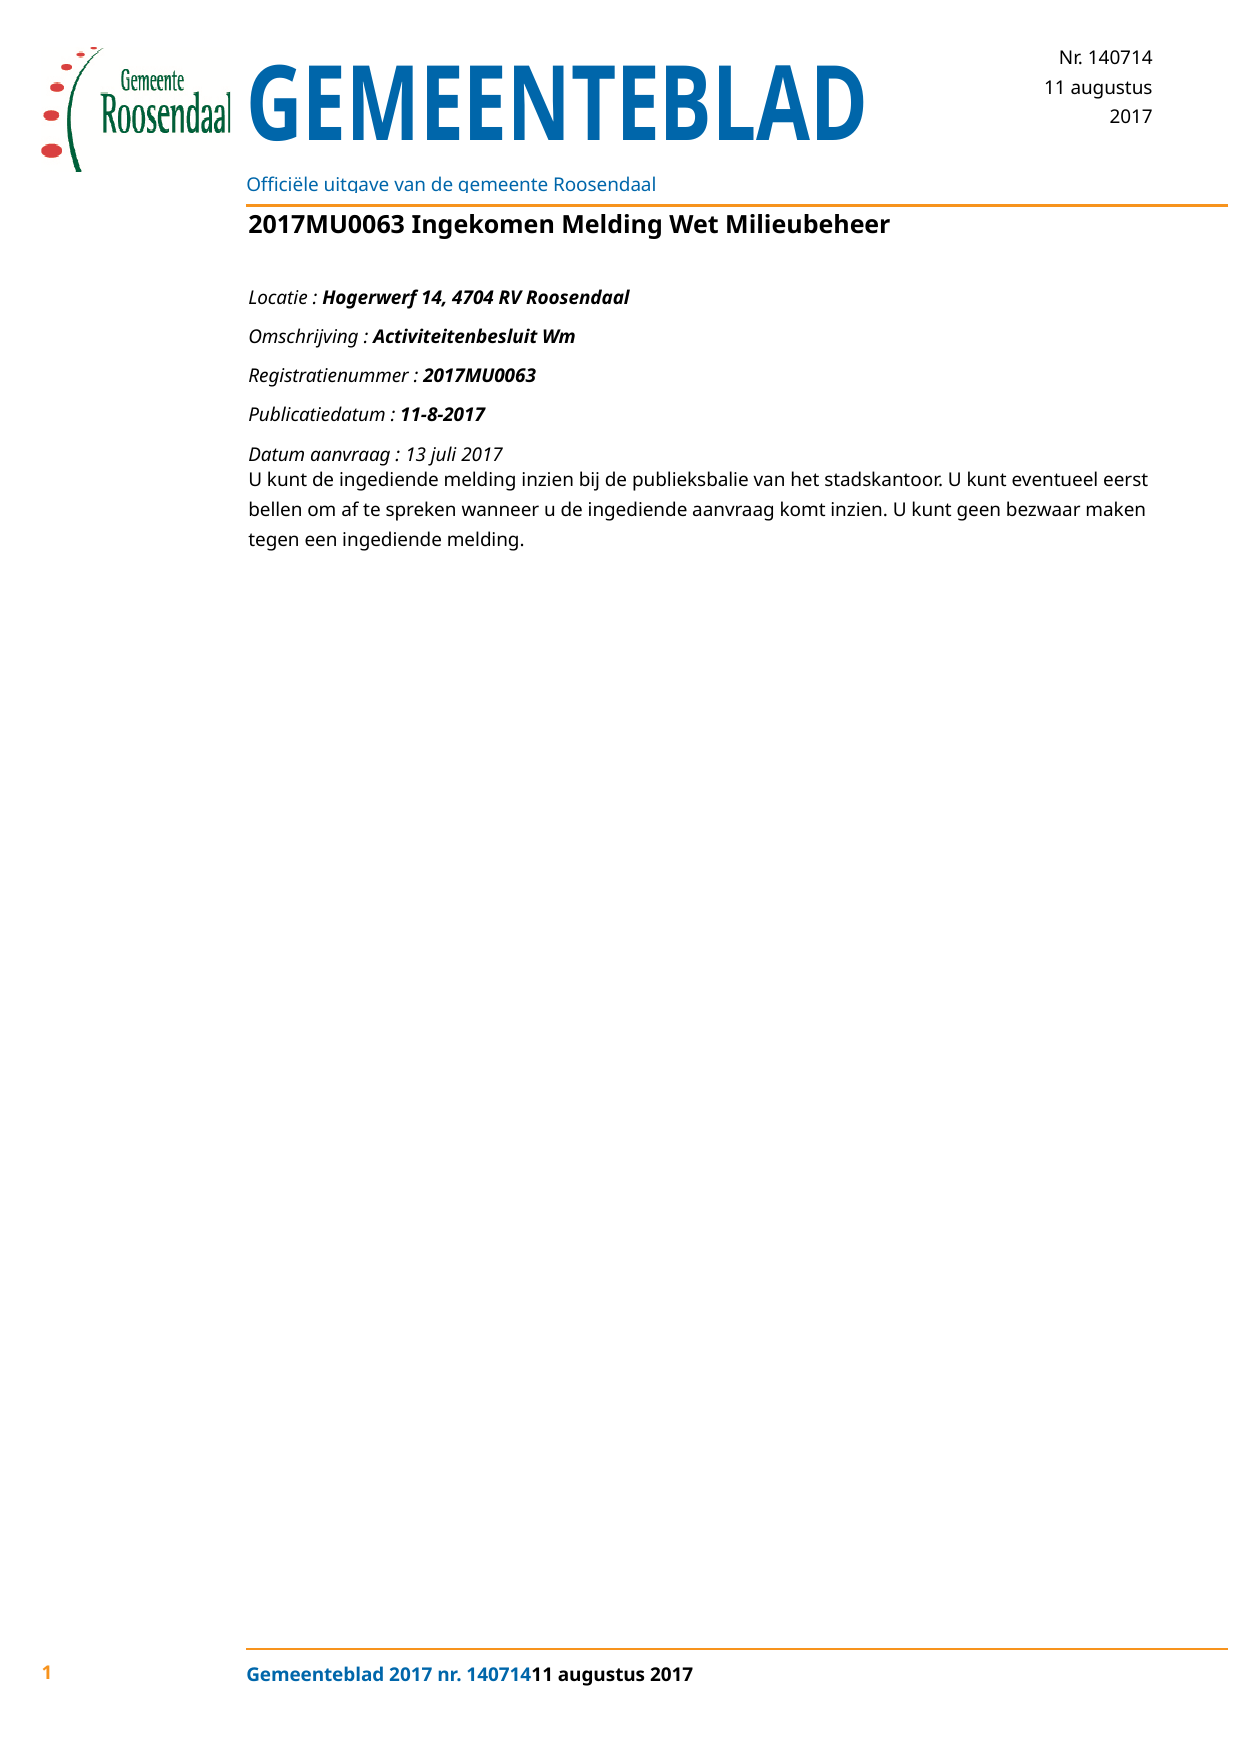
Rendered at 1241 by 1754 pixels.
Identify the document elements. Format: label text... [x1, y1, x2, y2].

text Publicatiedatum : 11-8-2017 [248, 402, 1152, 427]
text Registratienummer : 2017MU0063 [248, 362, 1152, 388]
text Omschrijving : Activiteitenbesluit Wm [248, 323, 1152, 349]
text U kunt de ingediende melding inzien bij de publieksbalie van het stadskantoor. U kunt eventueel eerst bellen om af te spreken wanneer u de ingediende aanvraag komt inzien. U kunt geen bezwaar maken tegen een ingediende melding. [248, 467, 1152, 552]
text Locatie : Hogerwerf 14, 4704 RV Roosendaal [248, 284, 1152, 309]
picture [41, 47, 231, 172]
text Datum aanvraag : 13 juli 2017 [248, 441, 1152, 467]
text 2017MU0063 Ingekomen Melding Wet Milieubeheer [248, 207, 1152, 241]
